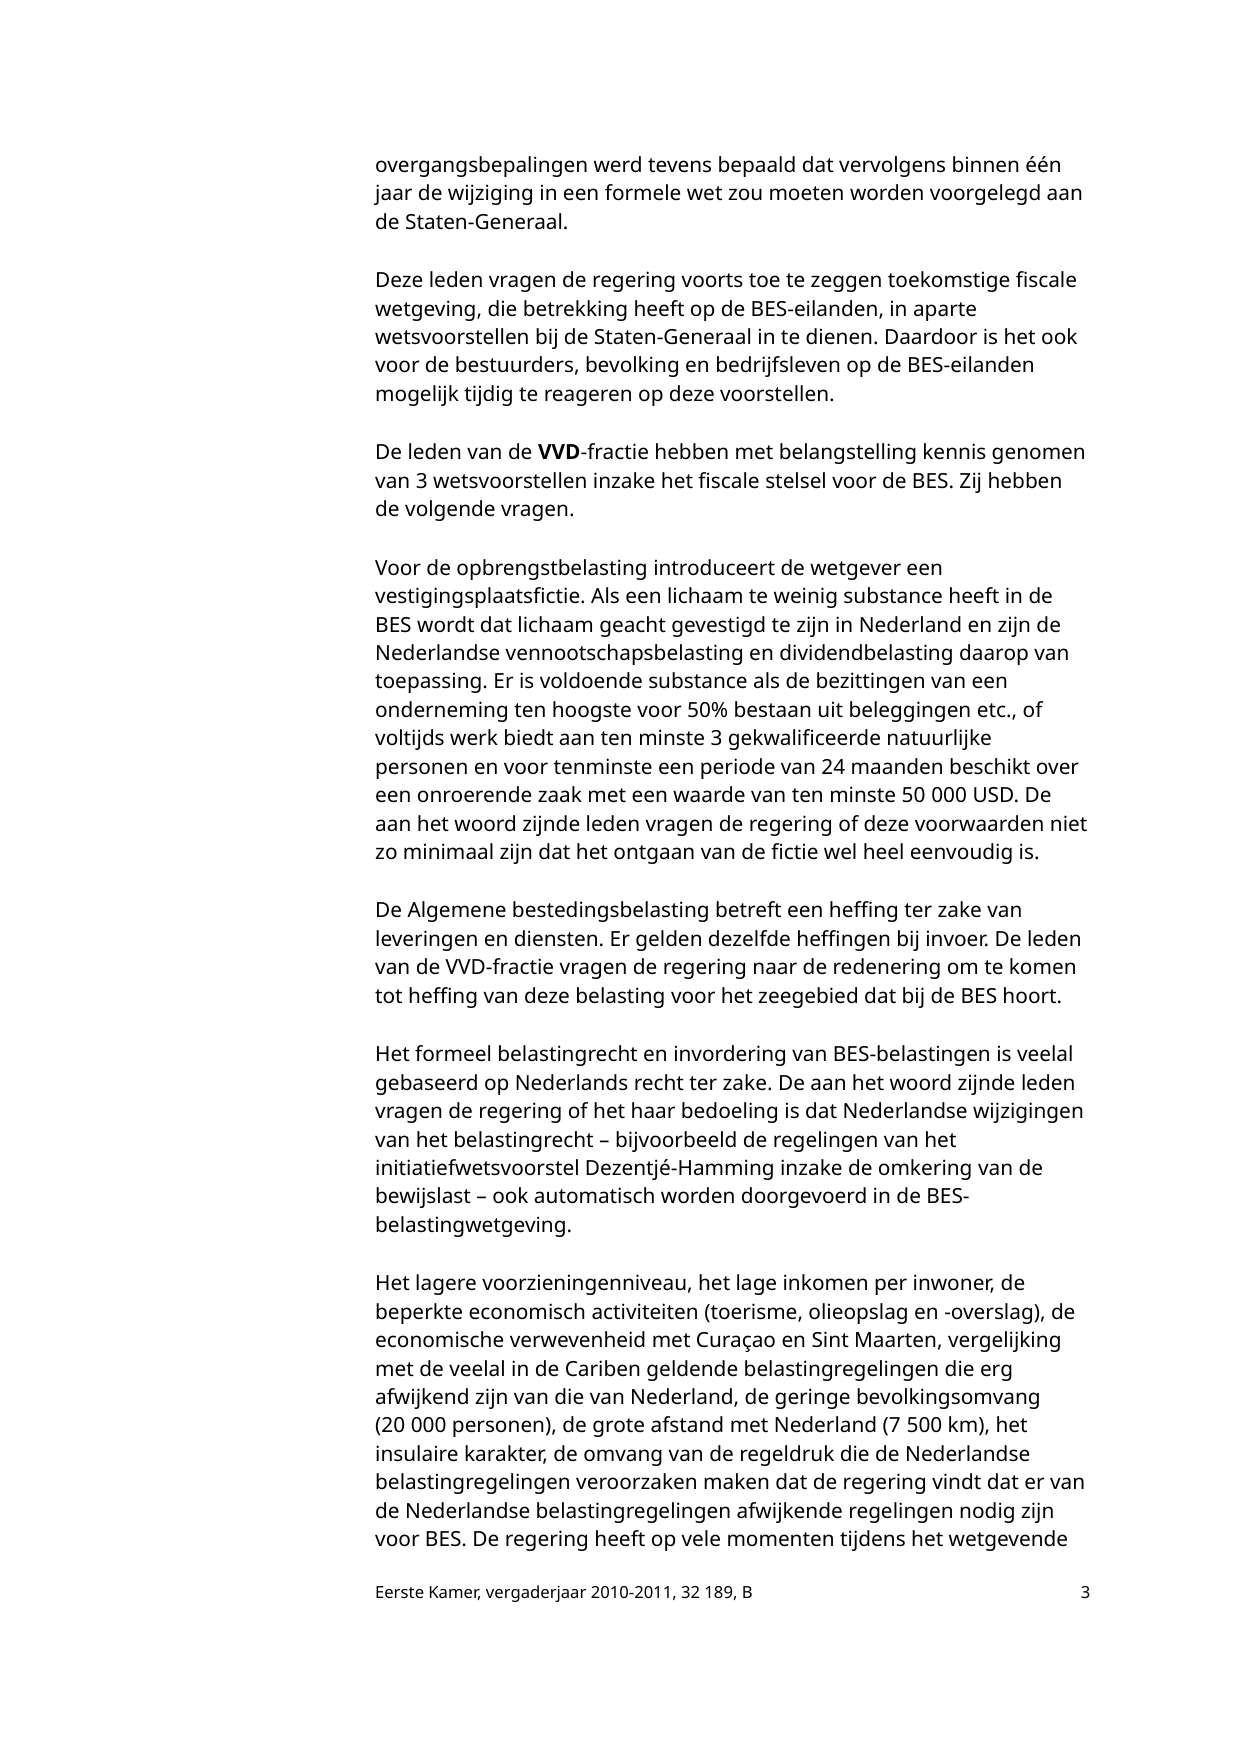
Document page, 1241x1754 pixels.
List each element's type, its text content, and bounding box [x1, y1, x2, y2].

text overgangsbepalingen werd tevens bepaald dat vervolgens binnen één jaar de wijziging in een formele wet zou moeten worden voorgelegd aan de Staten-Generaal. [375, 150, 1090, 235]
text Voor de opbrengstbelasting introduceert de wetgever een vestigingsplaatsfictie. Als een lichaam te weinig substance heeft in de BES wordt dat lichaam geacht gevestigd te zijn in Nederland en zijn de Nederlandse vennootschapsbelasting en dividendbelasting daarop van toepassing. Er is voldoende substance als de bezittingen van een onderneming ten hoogste voor 50% bestaan uit beleggingen etc., of voltijds werk biedt aan ten minste 3 gekwalificeerde natuurlijke personen en voor tenminste een periode van 24 maanden beschikt over een onroerende zaak met een waarde van ten minste 50 000 USD. De aan het woord zijnde leden vragen de regering of deze voorwaarden niet zo minimaal zijn dat het ontgaan van de fictie wel heel eenvoudig is. [375, 553, 1090, 866]
text Het formeel belastingrecht en invordering van BES-belastingen is veelal gebaseerd op Nederlands recht ter zake. De aan het woord zijnde leden vragen de regering of het haar bedoeling is dat Nederlandse wijzigingen van het belastingrecht – bijvoorbeeld de regelingen van het initiatiefwetsvoorstel Dezentjé-Hamming inzake de omkering van de bewijslast – ook automatisch worden doorgevoerd in de BES-belastingwetgeving. [375, 1039, 1090, 1238]
text De Algemene bestedingsbelasting betreft een heffing ter zake van leveringen en diensten. Er gelden dezelfde heffingen bij invoer. De leden van de VVD-fractie vragen de regering naar de redenering om te komen tot heffing van deze belasting voor het zeegebied dat bij de BES hoort. [375, 896, 1090, 1009]
text De leden van de VVD-fractie hebben met belangstelling kennis genomen van 3 wetsvoorstellen inzake het fiscale stelsel voor de BES. Zij hebben de volgende vragen. [375, 437, 1090, 523]
text Deze leden vragen de regering voorts toe te zeggen toekomstige fiscale wetgeving, die betrekking heeft op de BES-eilanden, in aparte wetsvoorstellen bij de Staten-Generaal in te dienen. Daardoor is het ook voor de bestuurders, bevolking en bedrijfsleven op de BES-eilanden mogelijk tijdig te reageren op deze voorstellen. [375, 265, 1090, 407]
text Het lagere voorzieningenniveau, het lage inkomen per inwoner, de beperkte economisch activiteiten (toerisme, olieopslag en -overslag), de economische verwevenheid met Curaçao en Sint Maarten, vergelijking met de veelal in de Cariben geldende belastingregelingen die erg afwijkend zijn van die van Nederland, de geringe bevolkingsomvang (20 000 personen), de grote afstand met Nederland (7 500 km), het insulaire karakter, de omvang van de regeldruk die de Nederlandse belastingregelingen veroorzaken maken dat de regering vindt dat er van de Nederlandse belastingregelingen afwijkende regelingen nodig zijn voor BES. De regering heeft op vele momenten tijdens het wetgevende [375, 1268, 1090, 1553]
